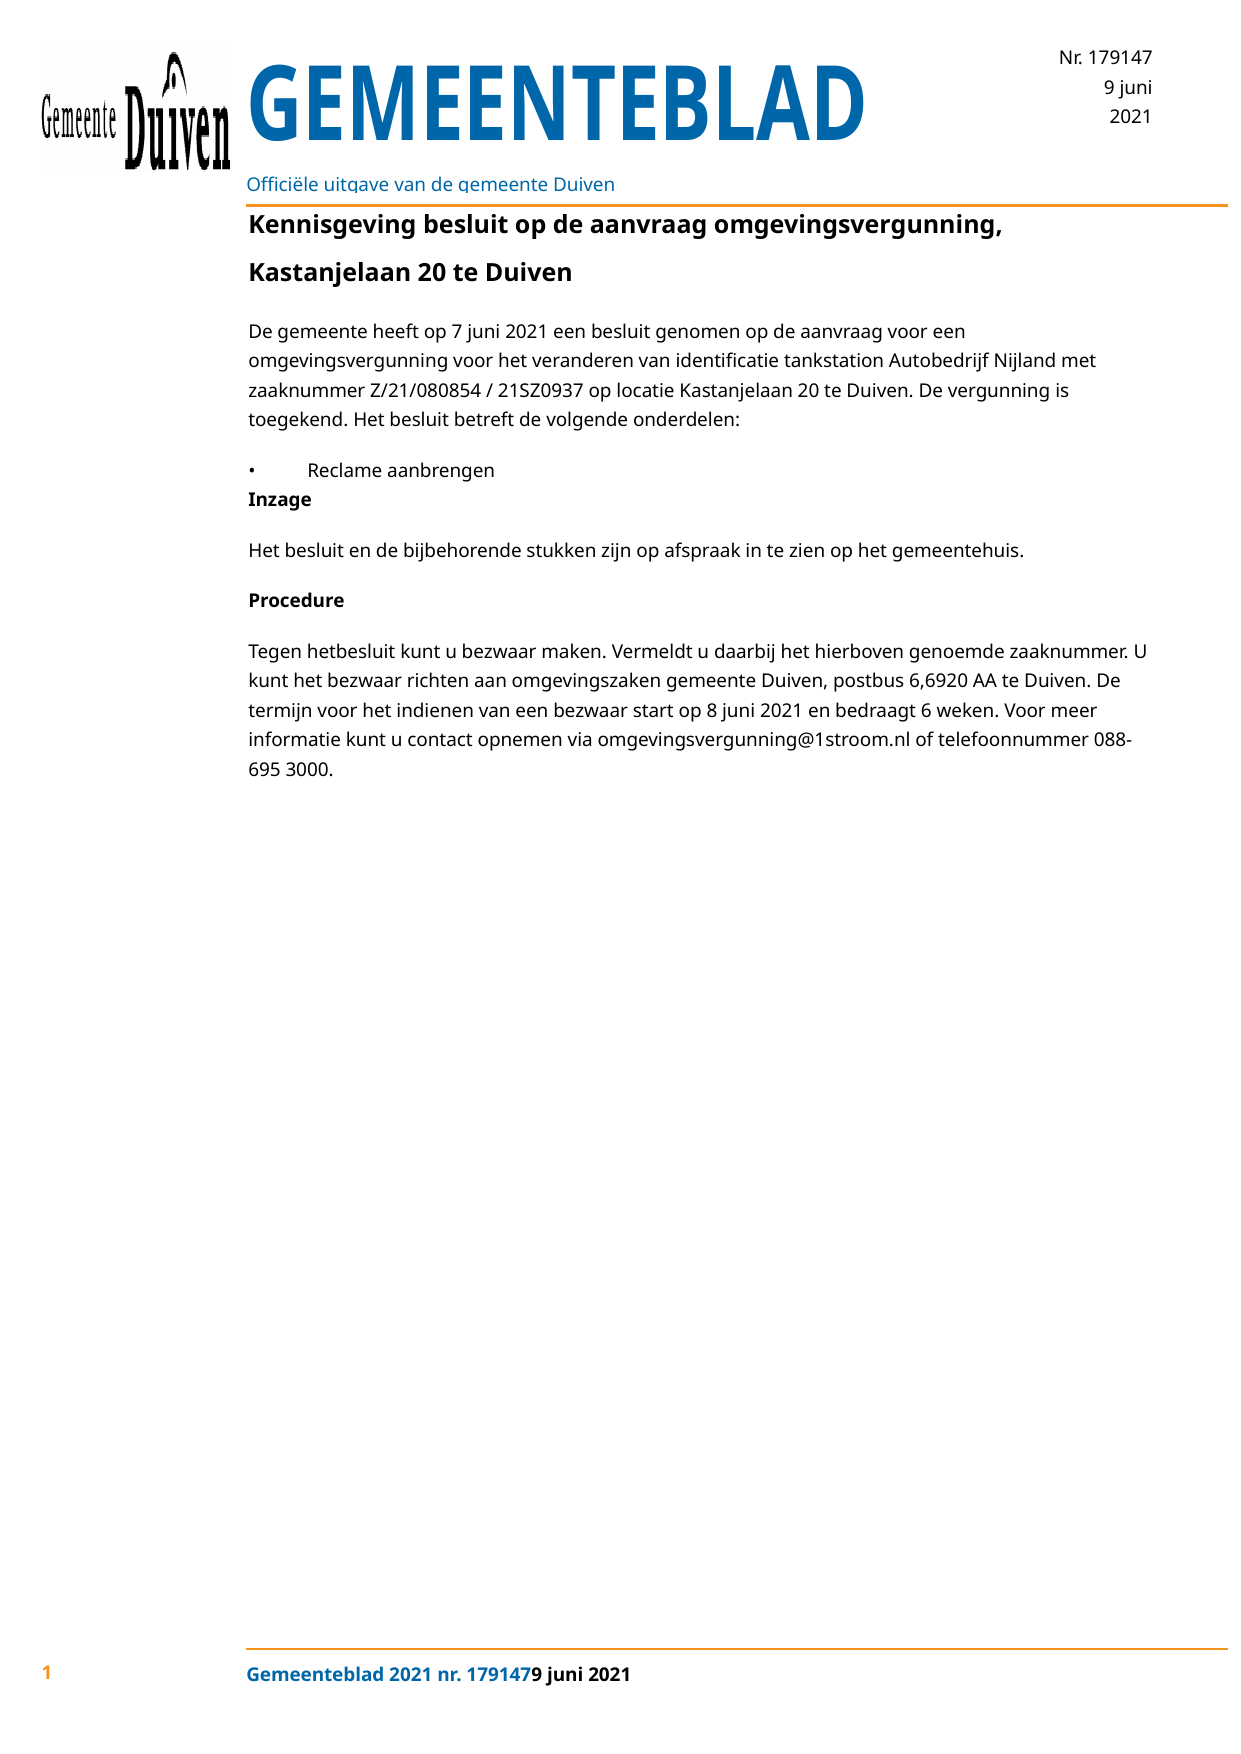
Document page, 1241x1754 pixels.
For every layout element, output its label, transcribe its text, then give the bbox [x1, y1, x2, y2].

text Tegen hetbesluit kunt u bezwaar maken. Vermeldt u daarbij het hierboven genoemde zaaknummer. U kunt het bezwaar richten aan omgevingszaken gemeente Duiven, postbus 6,6920 AA te Duiven. De termijn voor het indienen van een bezwaar start op 8 juni 2021 en bedraagt 6 weken. Voor meer informatie kunt u contact opnemen via omgevingsvergunning@1stroom.nl of telefoonnummer 088-695 3000. [248, 638, 1152, 782]
text Procedure [248, 587, 1152, 613]
text De gemeente heeft op 7 juni 2021 een besluit genomen op de aanvraag voor een omgevingsvergunning voor het veranderen van identificatie tankstation Autobedrijf Nijland met zaaknummer Z/21/080854 / 21SZ0937 op locatie Kastanjelaan 20 te Duiven. De vergunning is toegekend. Het besluit betreft de volgende onderdelen: [248, 318, 1152, 432]
list Reclame aanbrengen [248, 457, 1152, 483]
text Inzage [248, 487, 1152, 512]
text Kennisgeving besluit op de aanvraag omgevingsvergunning, Kastanjelaan 20 te Duiven [248, 207, 1152, 288]
picture [41, 47, 231, 172]
text Het besluit en de bijbehorende stukken zijn op afspraak in te zien op het gemeentehuis. [248, 537, 1152, 563]
